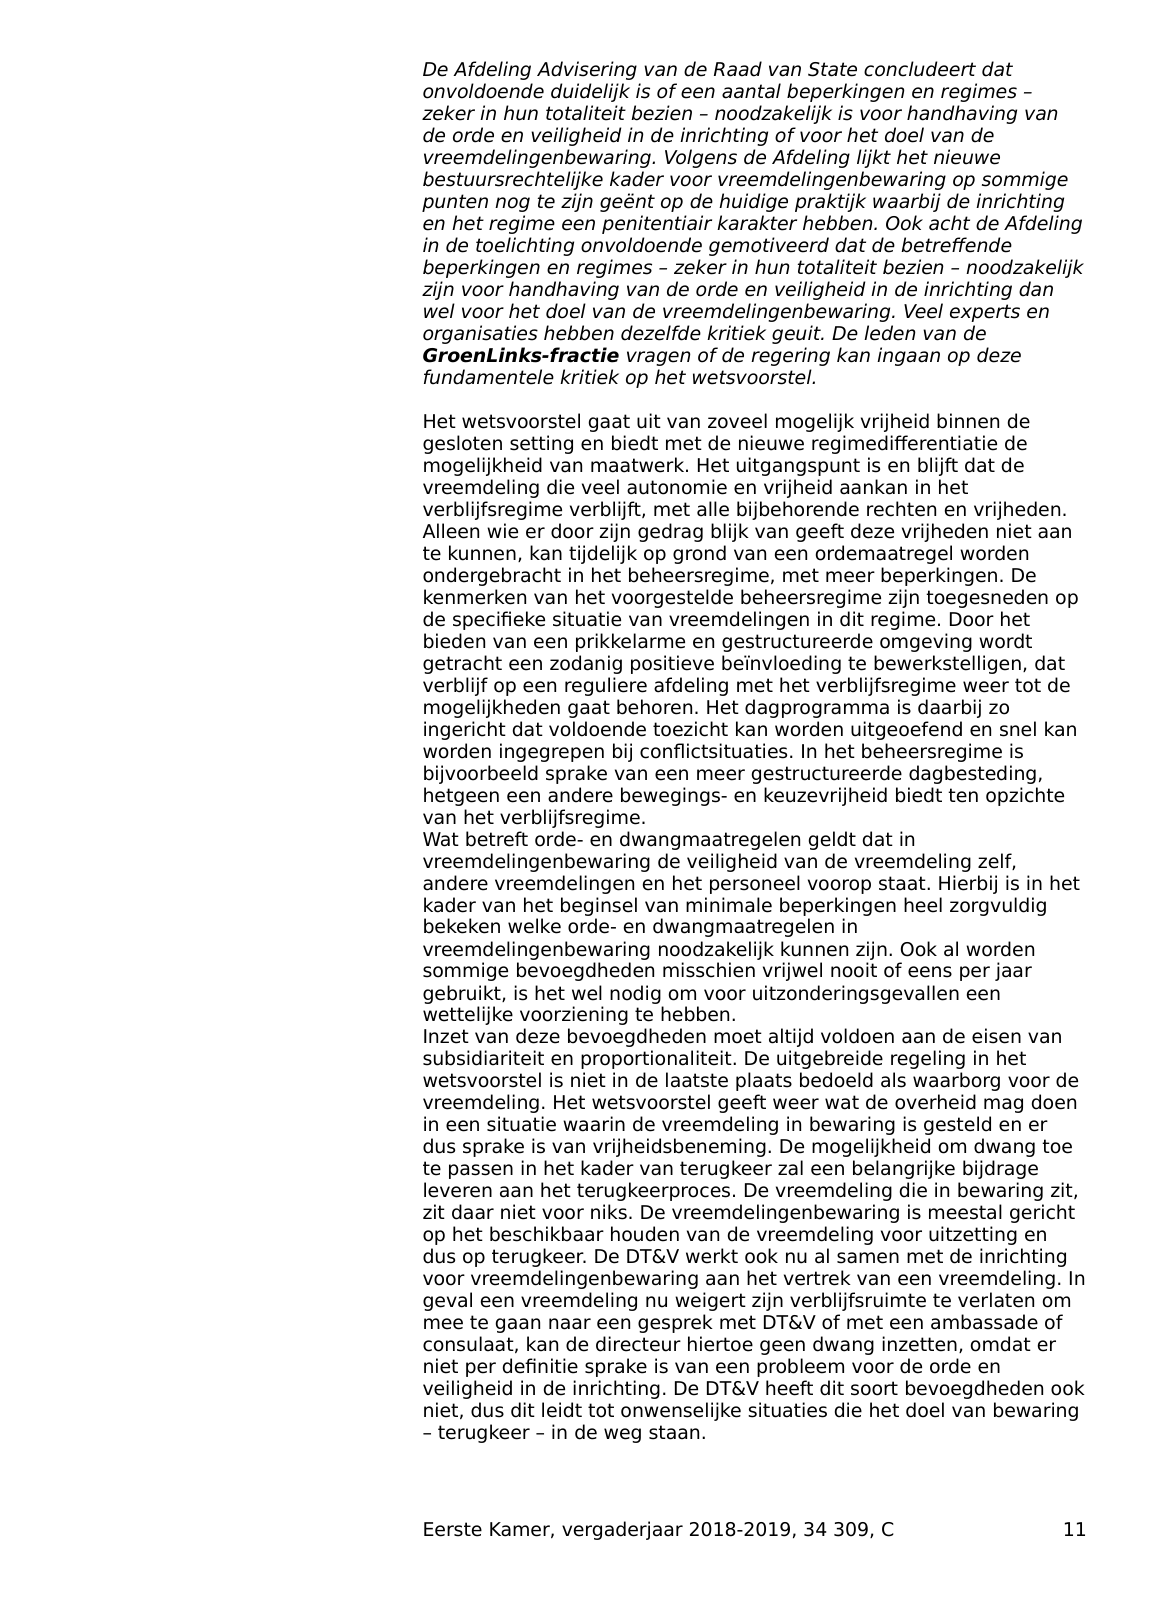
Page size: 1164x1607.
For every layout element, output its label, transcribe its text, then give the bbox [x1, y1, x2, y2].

text De Afdeling Advisering van de Raad van State concludeert dat onvoldoende duidelijk is of een aantal beperkingen en regimes – zeker in hun totaliteit bezien – noodzakelijk is voor handhaving van de orde en veiligheid in de inrichting of voor het doel van de vreemdelingenbewaring. Volgens de Afdeling lijkt het nieuwe bestuursrechtelijke kader voor vreemdelingenbewaring op sommige punten nog te zijn geënt op de huidige praktijk waarbij de inrichting en het regime een penitentiair karakter hebben. Ook acht de Afdeling in de toelichting onvoldoende gemotiveerd dat de betreffende beperkingen en regimes – zeker in hun totaliteit bezien – noodzakelijk zijn voor handhaving van de orde en veiligheid in de inrichting dan wel voor het doel van de vreemdelingenbewaring. Veel experts en organisaties hebben dezelfde kritiek geuit. De leden van de GroenLinks-fractie vragen of de regering kan ingaan op deze fundamentele kritiek op het wetsvoorstel. [422, 59, 1087, 389]
text Wat betreft orde- en dwangmaatregelen geldt dat in vreemdelingenbewaring de veiligheid van de vreemdeling zelf, andere vreemdelingen en het personeel voorop staat. Hierbij is in het kader van het beginsel van minimale beperkingen heel zorgvuldig bekeken welke orde- en dwangmaatregelen in vreemdelingenbewaring noodzakelijk kunnen zijn. Ook al worden sommige bevoegdheden misschien vrijwel nooit of eens per jaar gebruikt, is het wel nodig om voor uitzonderingsgevallen een wettelijke voorziening te hebben. [422, 828, 1087, 1026]
text Inzet van deze bevoegdheden moet altijd voldoen aan de eisen van subsidiariteit en proportionaliteit. De uitgebreide regeling in het wetsvoorstel is niet in de laatste plaats bedoeld als waarborg voor de vreemdeling. Het wetsvoorstel geeft weer wat de overheid mag doen in een situatie waarin de vreemdeling in bewaring is gesteld en er dus sprake is van vrijheidsbeneming. De mogelijkheid om dwang toe te passen in het kader van terugkeer zal een belangrijke bijdrage leveren aan het terugkeerproces. De vreemdeling die in bewaring zit, zit daar niet voor niks. De vreemdelingenbewaring is meestal gericht op het beschikbaar houden van de vreemdeling voor uitzetting en dus op terugkeer. De DT&V werkt ook nu al samen met de inrichting voor vreemdelingenbewaring aan het vertrek van een vreemdeling. In geval een vreemdeling nu weigert zijn verblijfsruimte te verlaten om mee te gaan naar een gesprek met DT&V of met een ambassade of consulaat, kan de directeur hiertoe geen dwang inzetten, omdat er niet per definitie sprake is van een probleem voor de orde en veiligheid in de inrichting. De DT&V heeft dit soort bevoegdheden ook niet, dus dit leidt tot onwenselijke situaties die het doel van bewaring – terugkeer – in de weg staan. [422, 1026, 1087, 1444]
text Het wetsvoorstel gaat uit van zoveel mogelijk vrijheid binnen de gesloten setting en biedt met de nieuwe regimedifferentiatie de mogelijkheid van maatwerk. Het uitgangspunt is en blijft dat de vreemdeling die veel autonomie en vrijheid aankan in het verblijfsregime verblijft, met alle bijbehorende rechten en vrijheden. Alleen wie er door zijn gedrag blijk van geeft deze vrijheden niet aan te kunnen, kan tijdelijk op grond van een ordemaatregel worden ondergebracht in het beheersregime, met meer beperkingen. De kenmerken van het voorgestelde beheersregime zijn toegesneden op de specifieke situatie van vreemdelingen in dit regime. Door het bieden van een prikkelarme en gestructureerde omgeving wordt getracht een zodanig positieve beïnvloeding te bewerkstelligen, dat verblijf op een reguliere afdeling met het verblijfsregime weer tot de mogelijkheden gaat behoren. Het dagprogramma is daarbij zo ingericht dat voldoende toezicht kan worden uitgeoefend en snel kan worden ingegrepen bij conflictsituaties. In het beheersregime is bijvoorbeeld sprake van een meer gestructureerde dagbesteding, hetgeen een andere bewegings- en keuzevrijheid biedt ten opzichte van het verblijfsregime. [422, 411, 1087, 828]
